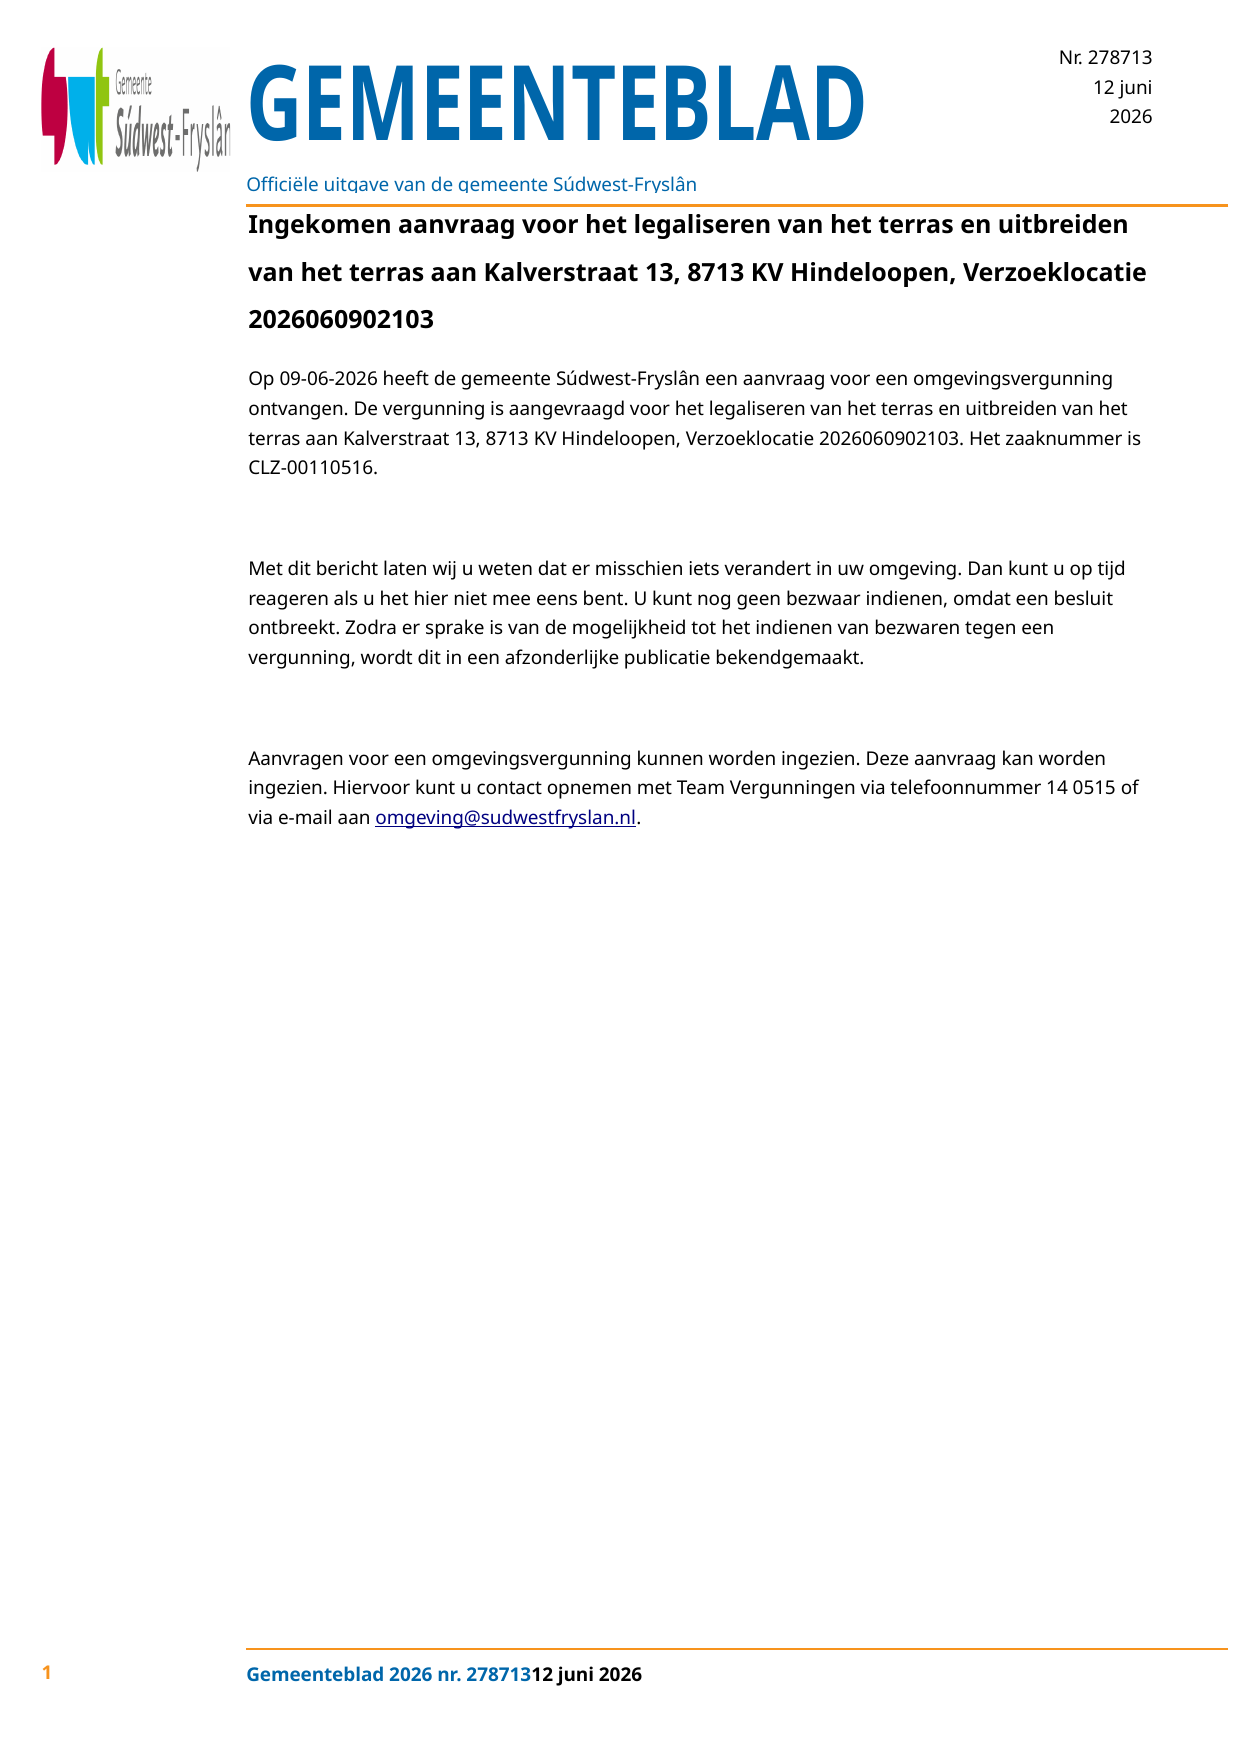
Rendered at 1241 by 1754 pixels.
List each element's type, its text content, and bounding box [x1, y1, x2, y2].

text Met dit bericht laten wij u weten dat er misschien iets verandert in uw omgeving. Dan kunt u op tijd reageren als u het hier niet mee eens bent. U kunt nog geen bezwaar indienen, omdat een besluit ontbreekt. Zodra er sprake is van de mogelijkheid tot het indienen van bezwaren tegen een vergunning, wordt dit in een afzonderlijke publicatie bekendgemaakt. [248, 555, 1152, 669]
picture [41, 47, 231, 172]
text Aanvragen voor een omgevingsvergunning kunnen worden ingezien. Deze aanvraag kan worden ingezien. Hiervoor kunt u contact opnemen met Team Vergunningen via telefoonnummer 14 0515 of via e-mail aan omgeving@sudwestfryslan.nl. [248, 745, 1152, 829]
text Ingekomen aanvraag voor het legaliseren van het terras en uitbreiden van het terras aan Kalverstraat 13, 8713 KV Hindeloopen, Verzoeklocatie 2026060902103 [248, 207, 1152, 336]
text Op 09-06-2026 heeft de gemeente Súdwest-Fryslân een aanvraag voor een omgevingsvergunning ontvangen. De vergunning is aangevraagd voor het legaliseren van het terras en uitbreiden van het terras aan Kalverstraat 13, 8713 KV Hindeloopen, Verzoeklocatie 2026060902103. Het zaaknummer is CLZ-00110516. [248, 366, 1152, 480]
